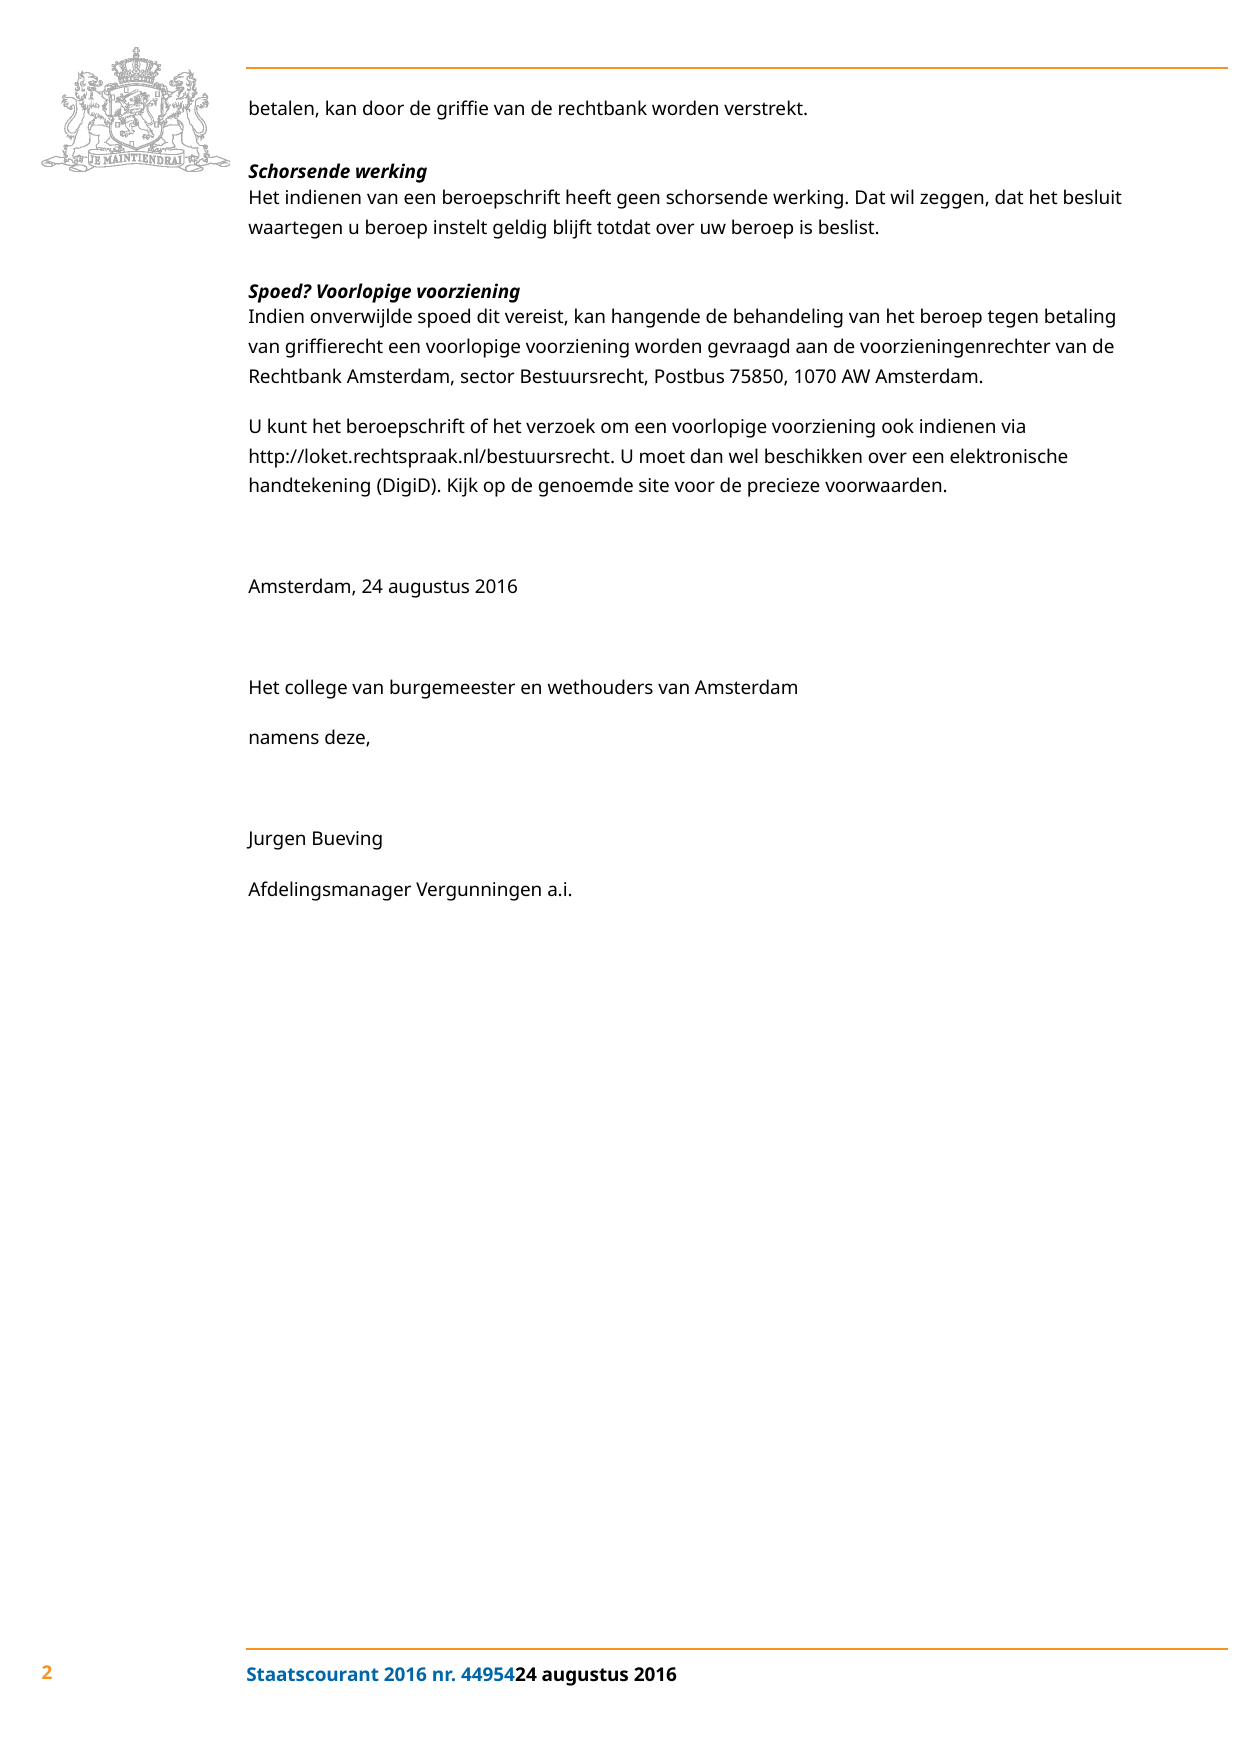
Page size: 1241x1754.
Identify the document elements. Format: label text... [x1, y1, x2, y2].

text Spoed? Voorlopige voorziening [248, 278, 1152, 304]
picture [41, 47, 231, 172]
text Indien onverwijlde spoed dit vereist, kan hangende de behandeling van het beroep tegen betaling van griffierecht een voorlopige voorziening worden gevraagd aan de voorzieningenrechter van de Rechtbank Amsterdam, sector Bestuursrecht, Postbus 75850, 1070 AW Amsterdam. [248, 304, 1152, 389]
text betalen, kan door de griffie van de rechtbank worden verstrekt. [248, 95, 1152, 121]
text Afdelingsmanager Vergunningen a.i. [248, 876, 1152, 902]
text Het college van burgemeester en wethouders van Amsterdam [248, 674, 1152, 700]
text Het indienen van een beroepschrift heeft geen schorsende werking. Dat wil zeggen, dat het besluit waartegen u beroep instelt geldig blijft totdat over uw beroep is beslist. [248, 184, 1152, 240]
text Schorsende werking [248, 159, 1152, 184]
text namens deze, [248, 724, 1152, 750]
text Amsterdam, 24 augustus 2016 [248, 573, 1152, 599]
text Jurgen Bueving [248, 825, 1152, 851]
text U kunt het beroepschrift of het verzoek om een voorlopige voorziening ook indienen via http://loket.rechtspraak.nl/bestuursrecht. U moet dan wel beschikken over een elektronische handtekening (DigiD). Kijk op de genoemde site voor de precieze voorwaarden. [248, 413, 1152, 498]
